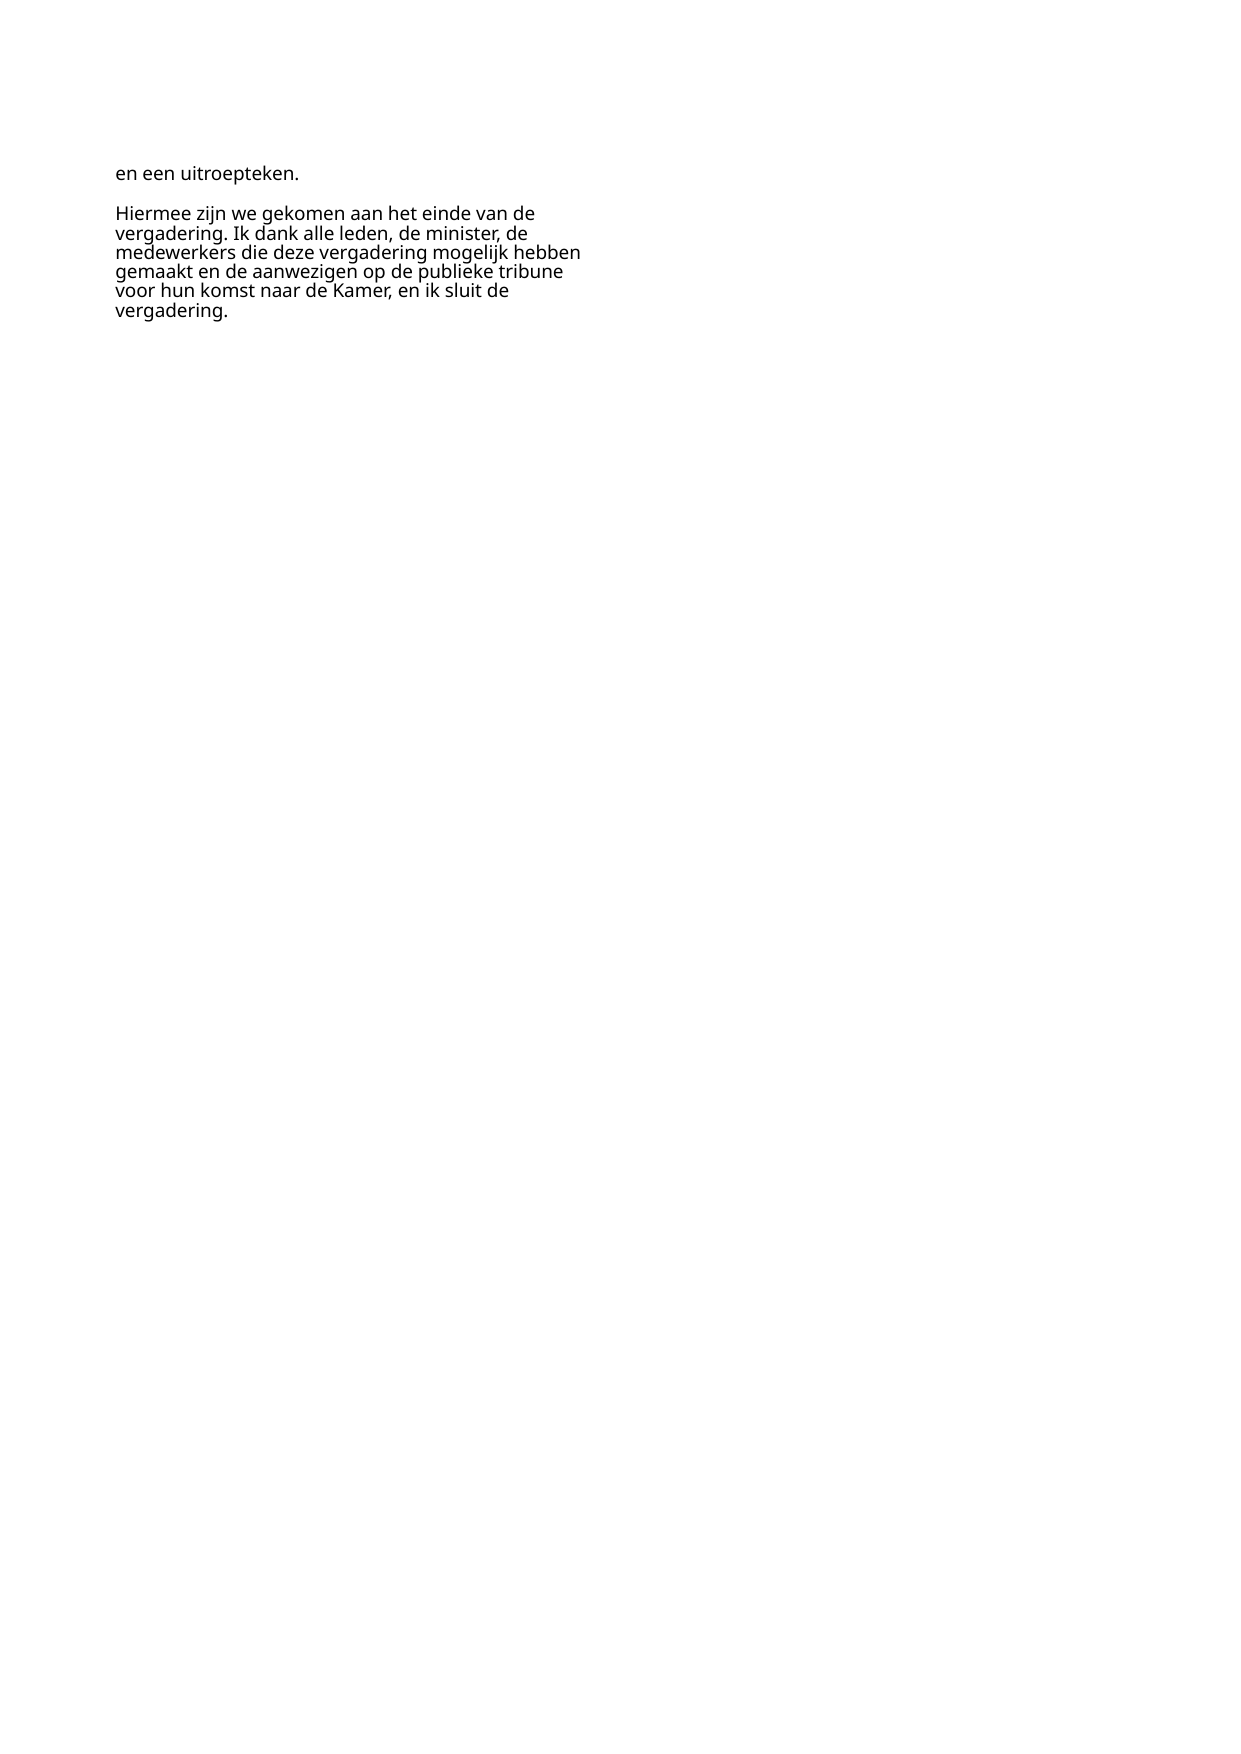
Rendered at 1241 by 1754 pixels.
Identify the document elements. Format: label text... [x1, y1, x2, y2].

text Hiermee zijn we gekomen aan het einde van de vergadering. Ik dank alle leden, de minister, de medewerkers die deze vergadering mogelijk hebben gemaakt en de aanwezigen op de publieke tribune voor hun komst naar de Kamer, en ik sluit de vergadering. [115, 205, 605, 321]
text en een uitroepteken. [115, 165, 605, 184]
